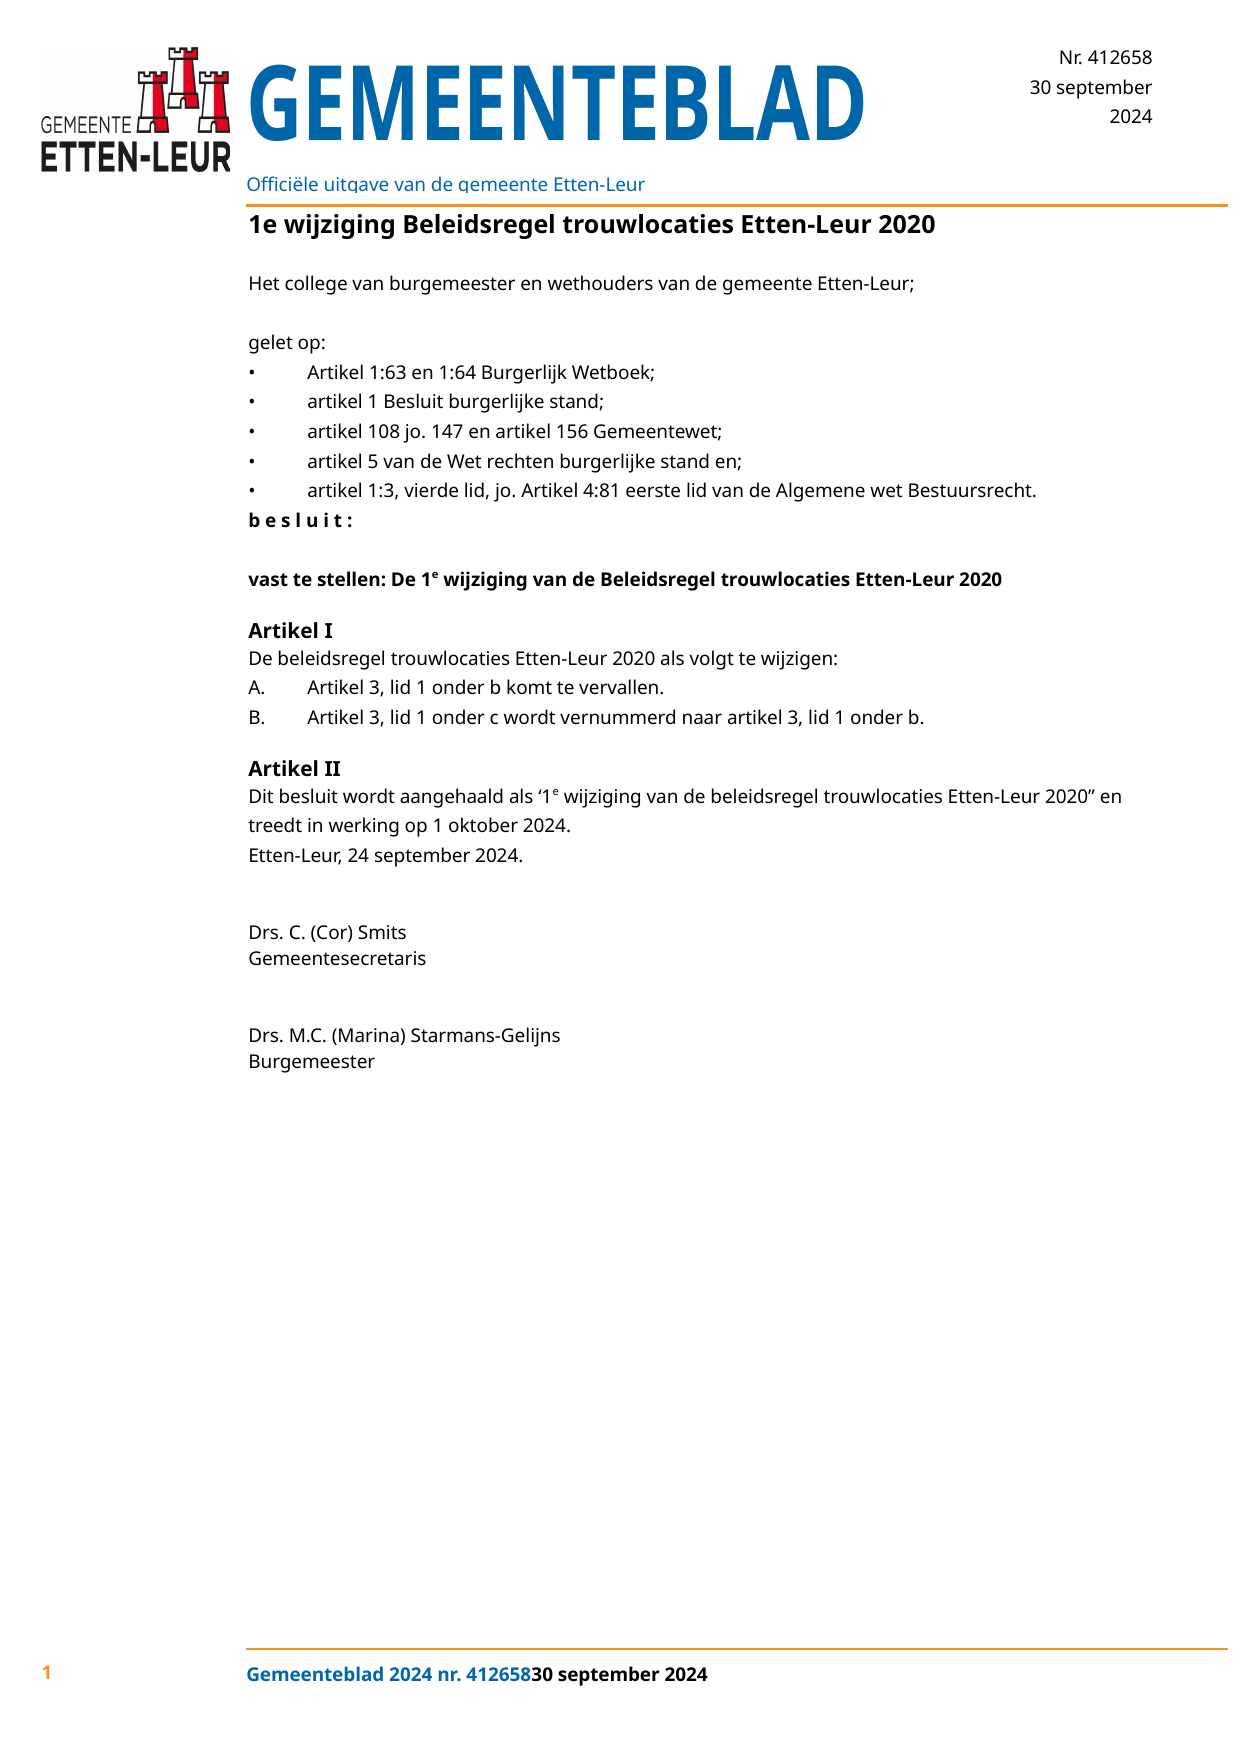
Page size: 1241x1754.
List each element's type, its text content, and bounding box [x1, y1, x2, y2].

list Artikel 3, lid 1 onder b komt te vervallen. [248, 674, 1152, 700]
text De beleidsregel trouwlocaties Etten-Leur 2020 als volgt te wijzigen: [248, 645, 1152, 671]
text Drs. M.C. (Marina) Starmans-Gelijns [248, 1022, 1152, 1048]
text Etten-Leur, 24 september 2024. [248, 842, 1152, 868]
list artikel 5 van de Wet rechten burgerlijke stand en; [248, 448, 1152, 473]
picture [41, 47, 231, 172]
text vast te stellen: De 1e wijziging van de Beleidsregel trouwlocaties Etten-Leur 2020 [248, 566, 1152, 592]
text b e s l u i t : [248, 507, 1152, 533]
text 1e wijziging Beleidsregel trouwlocaties Etten-Leur 2020 [248, 207, 1152, 241]
text Drs. C. (Cor) Smits [248, 919, 1152, 945]
text Artikel II [248, 754, 1152, 783]
text Burgemeester [248, 1048, 1152, 1074]
list Artikel 1:63 en 1:64 Burgerlijk Wetboek; [248, 359, 1152, 385]
list artikel 1 Besluit burgerlijke stand; [248, 389, 1152, 414]
text gelet op: [248, 329, 1152, 355]
list Artikel 3, lid 1 onder c wordt vernummerd naar artikel 3, lid 1 onder b. [248, 704, 1152, 730]
list artikel 108 jo. 147 en artikel 156 Gemeentewet; [248, 418, 1152, 444]
text Artikel I [248, 617, 1152, 645]
text Het college van burgemeester en wethouders van de gemeente Etten-Leur; [248, 270, 1152, 296]
text Dit besluit wordt aangehaald als ‘1e wijziging van de beleidsregel trouwlocaties Etten-Leur 2020” en treedt in werking op 1 oktober 2024. [248, 783, 1152, 838]
list artikel 1:3, vierde lid, jo. Artikel 4:81 eerste lid van de Algemene wet Bestuursrecht. [248, 477, 1152, 503]
text Gemeentesecretaris [248, 945, 1152, 971]
